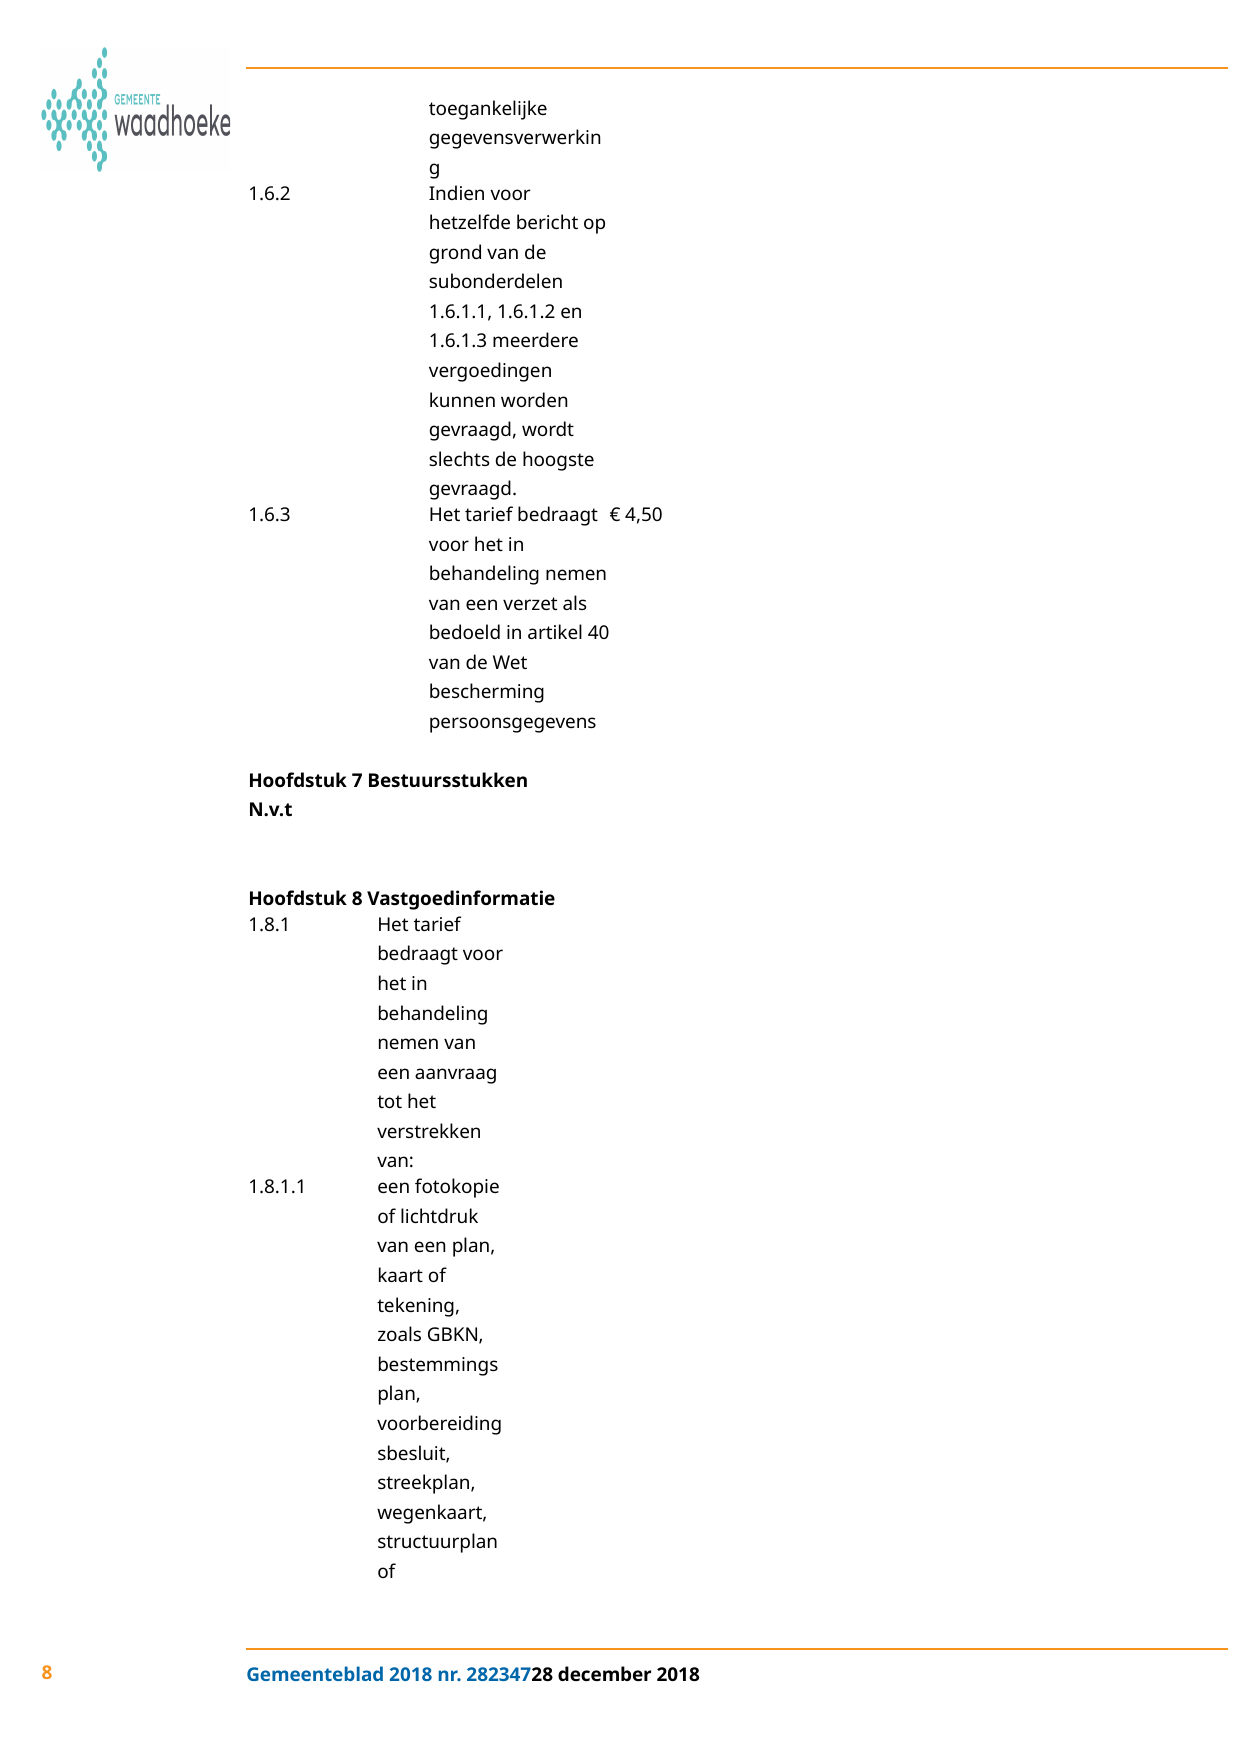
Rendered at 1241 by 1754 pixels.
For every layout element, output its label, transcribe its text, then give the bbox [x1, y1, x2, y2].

table_cell [506, 911, 635, 1173]
table_cell € 4,50 [609, 501, 790, 734]
table_cell [609, 95, 790, 180]
text Hoofdstuk 7 Bestuursstukken [248, 767, 1152, 793]
table_cell een fotokopie of lichtdruk van een plan, kaart of tekening, zoals GBKN, bestemmingsplan, voorbereidingsbesluit, streekplan, wegenkaart, structuurplan of [377, 1174, 506, 1584]
table_cell toegankelijke gegevensverwerking [429, 95, 609, 180]
table_cell Het tarief bedraagt voor het in behandeling nemen van een verzet als bedoeld in artikel 40 van de Wet bescherming persoonsgegevens [429, 501, 609, 734]
table_cell Het tarief bedraagt voor het in behandeling nemen van een aanvraag tot het verstrekken van: [377, 911, 506, 1173]
table_cell 1.8.1 [248, 911, 377, 1173]
picture [41, 47, 231, 172]
table_cell [506, 1174, 635, 1584]
table_header Hoofdstuk 8 Vastgoedinformatie [248, 885, 635, 911]
table_cell [609, 180, 790, 501]
table_cell Indien voor hetzelfde bericht op grond van de subonderdelen 1.6.1.1, 1.6.1.2 en 1.6.1.3 meerdere vergoedingen kunnen worden gevraagd, wordt slechts de hoogste gevraagd. [429, 180, 609, 501]
table_cell [248, 95, 429, 180]
table_cell 1.6.2 [248, 180, 429, 501]
table_cell 1.8.1.1 [248, 1174, 377, 1584]
table_cell 1.6.3 [248, 501, 429, 734]
text N.v.t [248, 796, 1152, 822]
